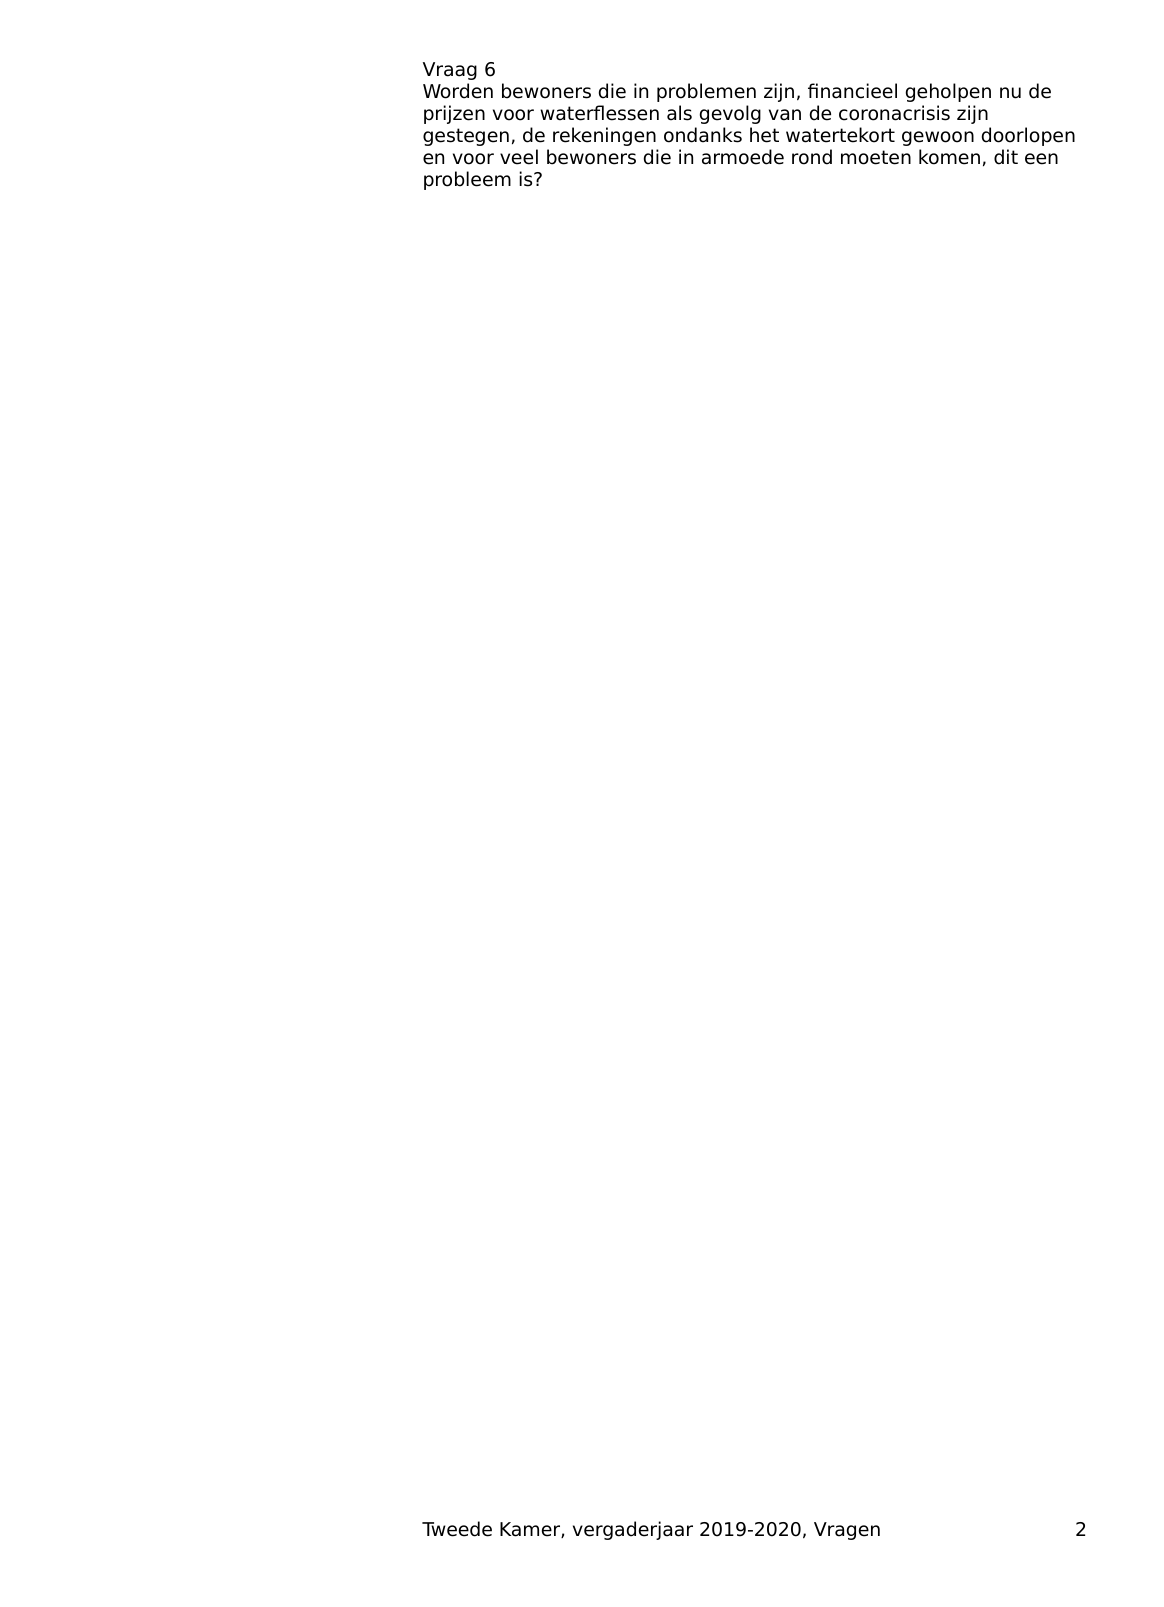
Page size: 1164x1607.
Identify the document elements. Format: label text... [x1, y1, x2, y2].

text Vraag 6 [422, 59, 1087, 81]
text Worden bewoners die in problemen zijn, financieel geholpen nu de prijzen voor waterflessen als gevolg van de coronacrisis zijn gestegen, de rekeningen ondanks het watertekort gewoon doorlopen en voor veel bewoners die in armoede rond moeten komen, dit een probleem is? [422, 81, 1087, 191]
